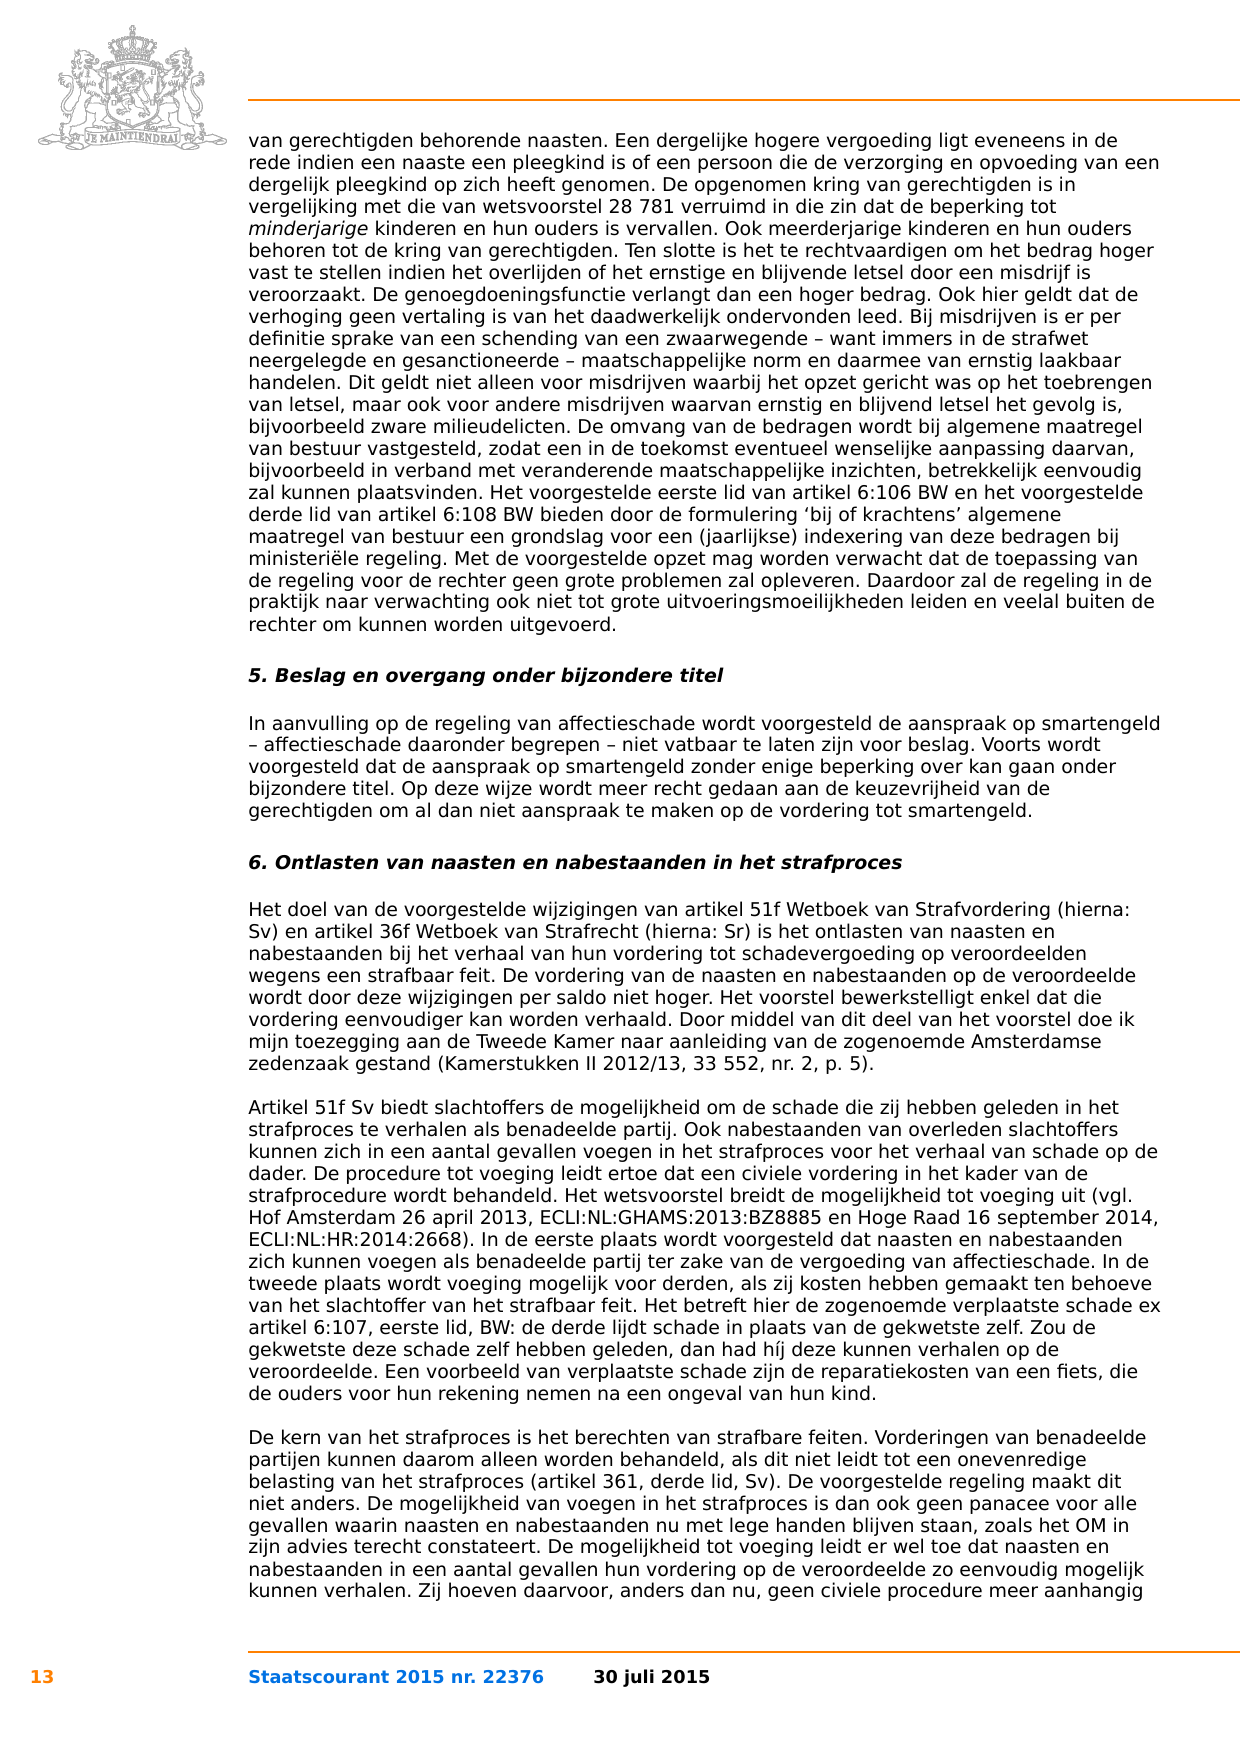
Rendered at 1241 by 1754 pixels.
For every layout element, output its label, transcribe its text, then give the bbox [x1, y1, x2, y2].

picture [38, 25, 227, 150]
subtitle 6. Ontlasten van naasten en nabestaanden in het strafproces [248, 852, 1163, 874]
text Het doel van de voorgestelde wijzigingen van artikel 51f Wetboek van Strafvordering (hierna: Sv) en artikel 36f Wetboek van Strafrecht (hierna: Sr) is het ontlasten van naasten en nabestaanden bij het verhaal van hun vordering tot schadevergoeding op veroordeelden wegens een strafbaar feit. De vordering van de naasten en nabestaanden op de veroordeelde wordt door deze wijzigingen per saldo niet hoger. Het voorstel bewerkstelligt enkel dat die vordering eenvoudiger kan worden verhaald. Door middel van dit deel van het voorstel doe ik mijn toezegging aan de Tweede Kamer naar aanleiding van de zogenoemde Amsterdamse zedenzaak gestand (Kamerstukken II 2012/13, 33 552, nr. 2, p. 5). [248, 899, 1163, 1075]
text De kern van het strafproces is het berechten van strafbare feiten. Vorderingen van benadeelde partijen kunnen daarom alleen worden behandeld, als dit niet leidt tot een onevenredige belasting van het strafproces (artikel 361, derde lid, Sv). De voorgestelde regeling maakt dit niet anders. De mogelijkheid van voegen in het strafproces is dan ook geen panacee voor alle gevallen waarin naasten en nabestaanden nu met lege handen blijven staan, zoals het OM in zijn advies terecht constateert. De mogelijkheid tot voeging leidt er wel toe dat naasten en nabestaanden in een aantal gevallen hun vordering op de veroordeelde zo eenvoudig mogelijk kunnen verhalen. Zij hoeven daarvoor, anders dan nu, geen civiele procedure meer aanhangig [248, 1427, 1163, 1602]
text Artikel 51f Sv biedt slachtoffers de mogelijkheid om de schade die zij hebben geleden in het strafproces te verhalen als benadeelde partij. Ook nabestaanden van overleden slachtoffers kunnen zich in een aantal gevallen voegen in het strafproces voor het verhaal van schade op de dader. De procedure tot voeging leidt ertoe dat een civiele vordering in het kader van de strafprocedure wordt behandeld. Het wetsvoorstel breidt de mogelijkheid tot voeging uit (vgl. Hof Amsterdam 26 april 2013, ECLI:NL:GHAMS:2013:BZ8885 en Hoge Raad 16 september 2014, ECLI:NL:HR:2014:2668). In de eerste plaats wordt voorgesteld dat naasten en nabestaanden zich kunnen voegen als benadeelde partij ter zake van de vergoeding van affectieschade. In de tweede plaats wordt voeging mogelijk voor derden, als zij kosten hebben gemaakt ten behoeve van het slachtoffer van het strafbaar feit. Het betreft hier de zogenoemde verplaatste schade ex artikel 6:107, eerste lid, BW: de derde lijdt schade in plaats van de gekwetste zelf. Zou de gekwetste deze schade zelf hebben geleden, dan had híj deze kunnen verhalen op de veroordeelde. Een voorbeeld van verplaatste schade zijn de reparatiekosten van een fiets, die de ouders voor hun rekening nemen na een ongeval van hun kind. [248, 1097, 1163, 1405]
text In aanvulling op de regeling van affectieschade wordt voorgesteld de aanspraak op smartengeld – affectieschade daaronder begrepen – niet vatbaar te laten zijn voor beslag. Voorts wordt voorgesteld dat de aanspraak op smartengeld zonder enige beperking over kan gaan onder bijzondere titel. Op deze wijze wordt meer recht gedaan aan de keuzevrijheid van de gerechtigden om al dan niet aanspraak te maken op de vordering tot smartengeld. [248, 712, 1163, 822]
text van gerechtigden behorende naasten. Een dergelijke hogere vergoeding ligt eveneens in de rede indien een naaste een pleegkind is of een persoon die de verzorging en opvoeding van een dergelijk pleegkind op zich heeft genomen. De opgenomen kring van gerechtigden is in vergelijking met die van wetsvoorstel 28 781 verruimd in die zin dat de beperking tot minderjarige kinderen en hun ouders is vervallen. Ook meerderjarige kinderen en hun ouders behoren tot de kring van gerechtigden. Ten slotte is het te rechtvaardigen om het bedrag hoger vast te stellen indien het overlijden of het ernstige en blijvende letsel door een misdrijf is veroorzaakt. De genoegdoeningsfunctie verlangt dan een hoger bedrag. Ook hier geldt dat de verhoging geen vertaling is van het daadwerkelijk ondervonden leed. Bij misdrijven is er per definitie sprake van een schending van een zwaarwegende – want immers in de strafwet neergelegde en gesanctioneerde – maatschappelijke norm en daarmee van ernstig laakbaar handelen. Dit geldt niet alleen voor misdrijven waarbij het opzet gericht was op het toebrengen van letsel, maar ook voor andere misdrijven waarvan ernstig en blijvend letsel het gevolg is, bijvoorbeeld zware milieudelicten. De omvang van de bedragen wordt bij algemene maatregel van bestuur vastgesteld, zodat een in de toekomst eventueel wenselijke aanpassing daarvan, bijvoorbeeld in verband met veranderende maatschappelijke inzichten, betrekkelijk eenvoudig zal kunnen plaatsvinden. Het voorgestelde eerste lid van artikel 6:106 BW en het voorgestelde derde lid van artikel 6:108 BW bieden door de formulering ‘bij of krachtens’ algemene maatregel van bestuur een grondslag voor een (jaarlijkse) indexering van deze bedragen bij ministeriële regeling. Met de voorgestelde opzet mag worden verwacht dat de toepassing van de regeling voor de rechter geen grote problemen zal opleveren. Daardoor zal de regeling in de praktijk naar verwachting ook niet tot grote uitvoeringsmoeilijkheden leiden en veelal buiten de rechter om kunnen worden uitgevoerd. [248, 130, 1163, 635]
subtitle 5. Beslag en overgang onder bijzondere titel [248, 665, 1163, 687]
